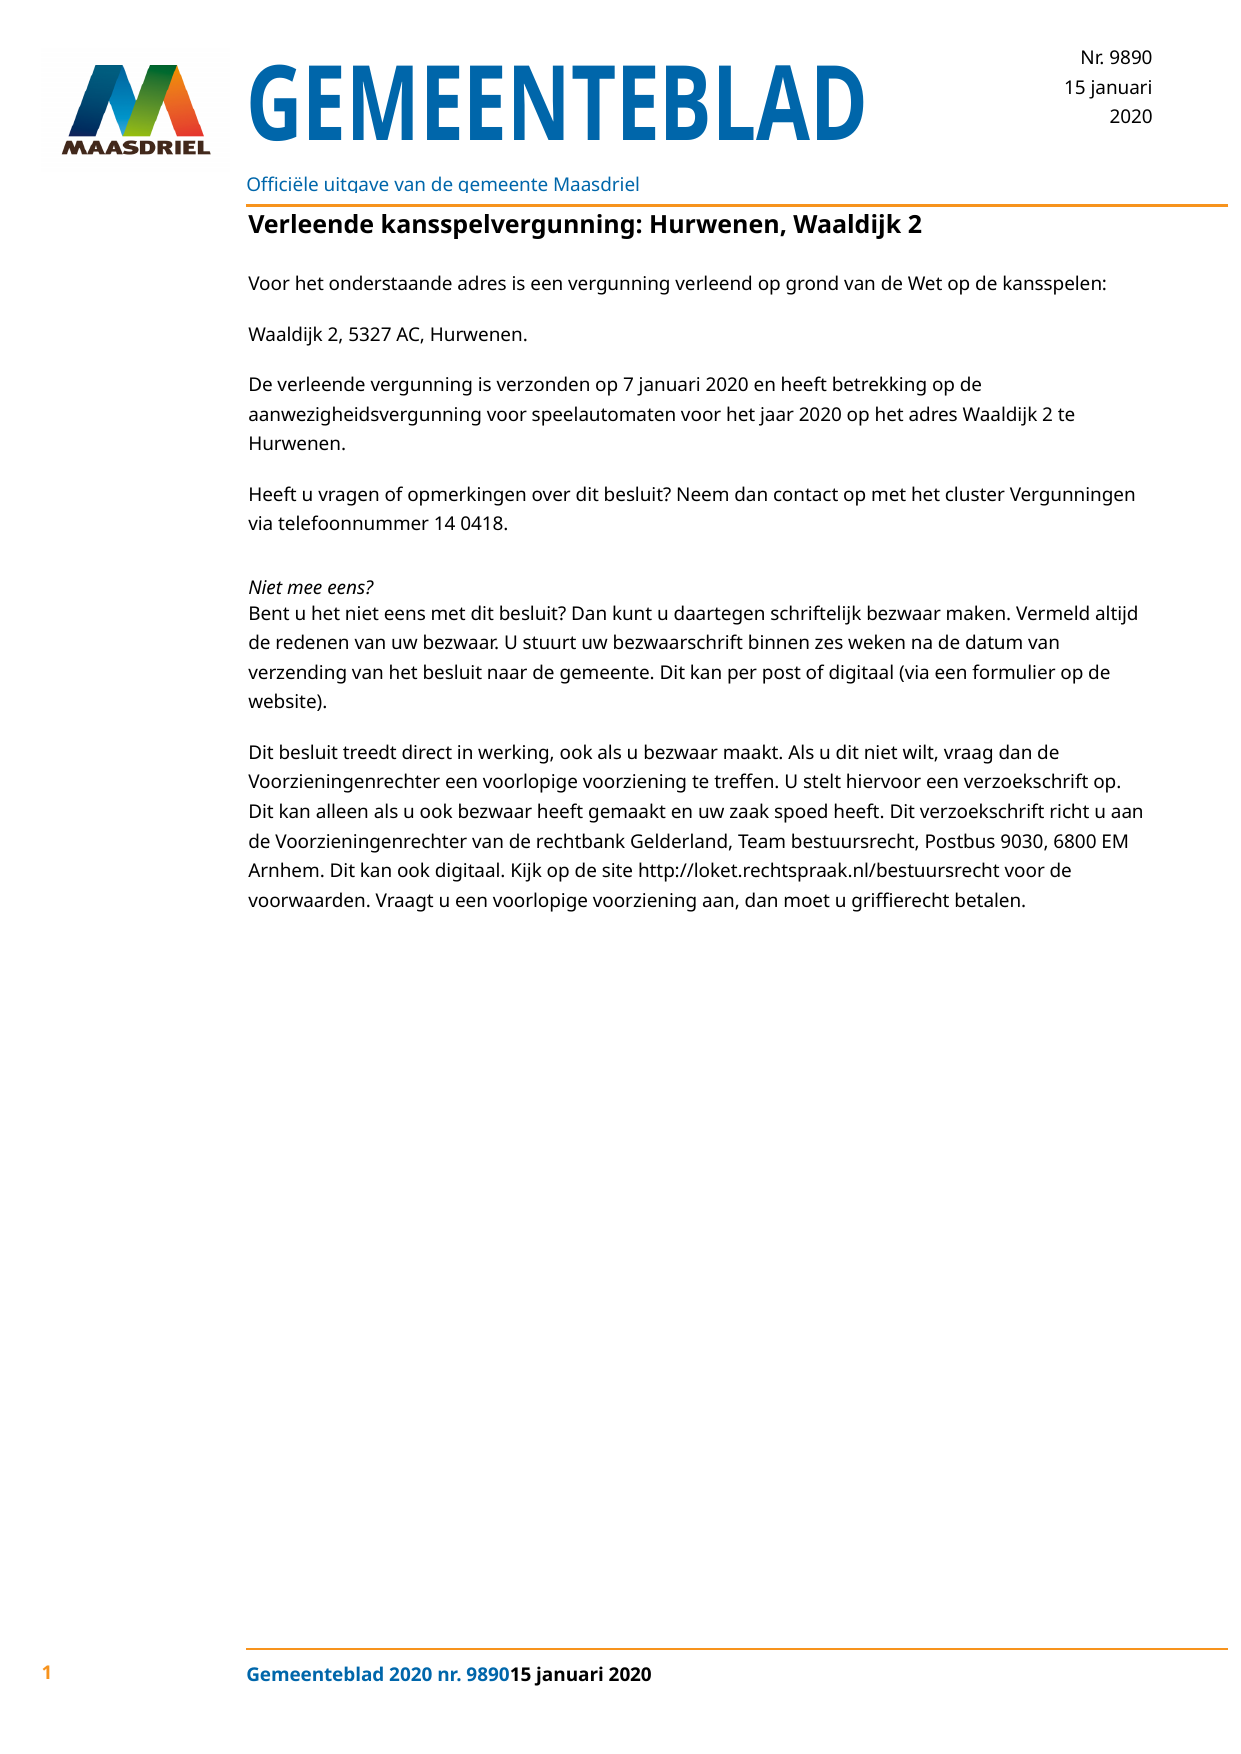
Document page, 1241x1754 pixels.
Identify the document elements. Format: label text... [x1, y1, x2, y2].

text Verleende kansspelvergunning: Hurwenen, Waaldijk 2 [248, 207, 1152, 241]
text Heeft u vragen of opmerkingen over dit besluit? Neem dan contact op met het cluster Vergunningen via telefoonnummer 14 0418. [248, 481, 1152, 536]
text Niet mee eens? [248, 574, 1152, 600]
picture [41, 47, 231, 172]
text Dit besluit treedt direct in werking, ook als u bezwaar maakt. Als u dit niet wilt, vraag dan de Voorzieningenrechter een voorlopige voorziening te treffen. U stelt hiervoor een verzoekschrift op. Dit kan alleen als u ook bezwaar heeft gemaakt en uw zaak spoed heeft. Dit verzoekschrift richt u aan de Voorzieningenrechter van de rechtbank Gelderland, Team bestuursrecht, Postbus 9030, 6800 EM Arnhem. Dit kan ook digitaal. Kijk op de site http://loket.rechtspraak.nl/bestuursrecht voor de voorwaarden. Vraagt u een voorlopige voorziening aan, dan moet u griffierecht betalen. [248, 739, 1152, 913]
text Bent u het niet eens met dit besluit? Dan kunt u daartegen schriftelijk bezwaar maken. Vermeld altijd de redenen van uw bezwaar. U stuurt uw bezwaarschrift binnen zes weken na de datum van verzending van het besluit naar de gemeente. Dit kan per post of digitaal (via een formulier op de website). [248, 600, 1152, 714]
text Voor het onderstaande adres is een vergunning verleend op grond van de Wet op de kansspelen: [248, 270, 1152, 296]
text Waaldijk 2, 5327 AC, Hurwenen. [248, 321, 1152, 346]
text De verleende vergunning is verzonden op 7 januari 2020 en heeft betrekking op de aanwezigheidsvergunning voor speelautomaten voor het jaar 2020 op het adres Waaldijk 2 te Hurwenen. [248, 371, 1152, 456]
